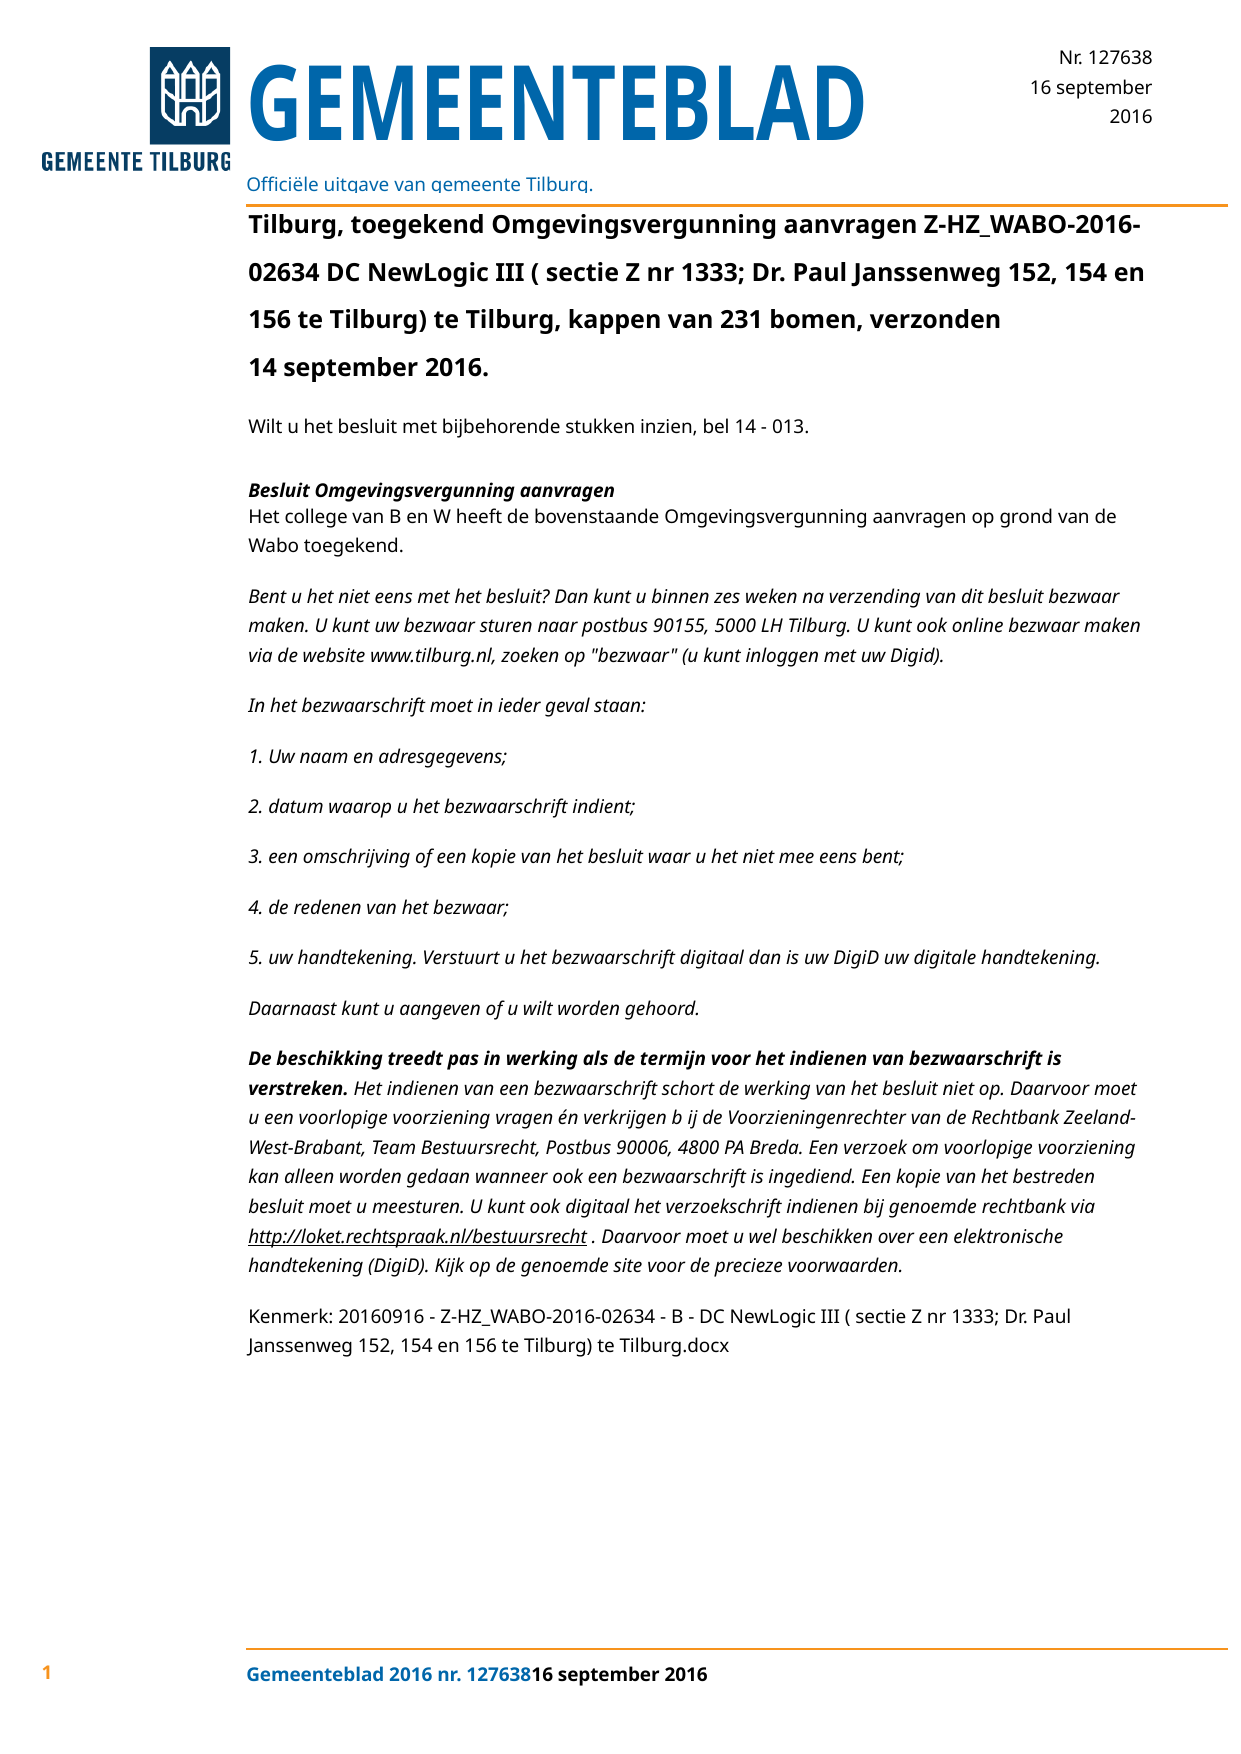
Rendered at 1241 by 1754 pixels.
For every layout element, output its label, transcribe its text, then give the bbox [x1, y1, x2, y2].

text 3. een omschrijving of een kopie van het besluit waar u het niet mee eens bent; [248, 844, 1152, 869]
text Bent u het niet eens met het besluit? Dan kunt u binnen zes weken na verzending van dit besluit bezwaar maken. U kunt uw bezwaar sturen naar postbus 90155, 5000 LH Tilburg. U kunt ook online bezwaar maken via de website www.tilburg.nl, zoeken op "bezwaar" (u kunt inloggen met uw Digid). [248, 583, 1152, 668]
text Kenmerk: 20160916 - Z-HZ_WABO-2016-02634 - B - DC NewLogic III ( sectie Z nr 1333; Dr. Paul Janssenweg 152, 154 en 156 te Tilburg) te Tilburg.docx [248, 1303, 1152, 1358]
text 2. datum waarop u het bezwaarschrift indient; [248, 793, 1152, 819]
text 4. de redenen van het bezwaar; [248, 894, 1152, 920]
text Het college van B en W heeft de bovenstaande Omgevingsvergunning aanvragen op grond van de Wabo toegekend. [248, 503, 1152, 558]
text Tilburg, toegekend Omgevingsvergunning aanvragen Z-HZ_WABO-2016-02634 DC NewLogic III ( sectie Z nr 1333; Dr. Paul Janssenweg 152, 154 en 156 te Tilburg) te Tilburg, kappen van 231 bomen, verzonden 14 september 2016. [248, 207, 1152, 384]
text In het bezwaarschrift moet in ieder geval staan: [248, 692, 1152, 718]
picture [41, 47, 231, 172]
text Besluit Omgevingsvergunning aanvragen [248, 477, 1152, 503]
text De beschikking treedt pas in werking als de termijn voor het indienen van bezwaarschrift is verstreken. Het indienen van een bezwaarschrift schort de werking van het besluit niet op. Daarvoor moet u een voorlopige voorziening vragen én verkrijgen b ij de Voorzieningenrechter van de Rechtbank Zeeland-West-Brabant, Team Bestuursrecht, Postbus 90006, 4800 PA Breda. Een verzoek om voorlopige voorziening kan alleen worden gedaan wanneer ook een bezwaarschrift is ingediend. Een kopie van het bestreden besluit moet u meesturen. U kunt ook digitaal het verzoekschrift indienen bij genoemde rechtbank via http://loket.rechtspraak.nl/bestuursrecht . Daarvoor moet u wel beschikken over een elektronische handtekening (DigiD). Kijk op de genoemde site voor de precieze voorwaarden. [248, 1045, 1152, 1278]
text 1. Uw naam en adresgegevens; [248, 743, 1152, 768]
text 5. uw handtekening. Verstuurt u het bezwaarschrift digitaal dan is uw DigiD uw digitale handtekening. [248, 944, 1152, 970]
text Wilt u het besluit met bijbehorende stukken inzien, bel 14 - 013. [248, 413, 1152, 439]
text Daarnaast kunt u aangeven of u wilt worden gehoord. [248, 995, 1152, 1021]
